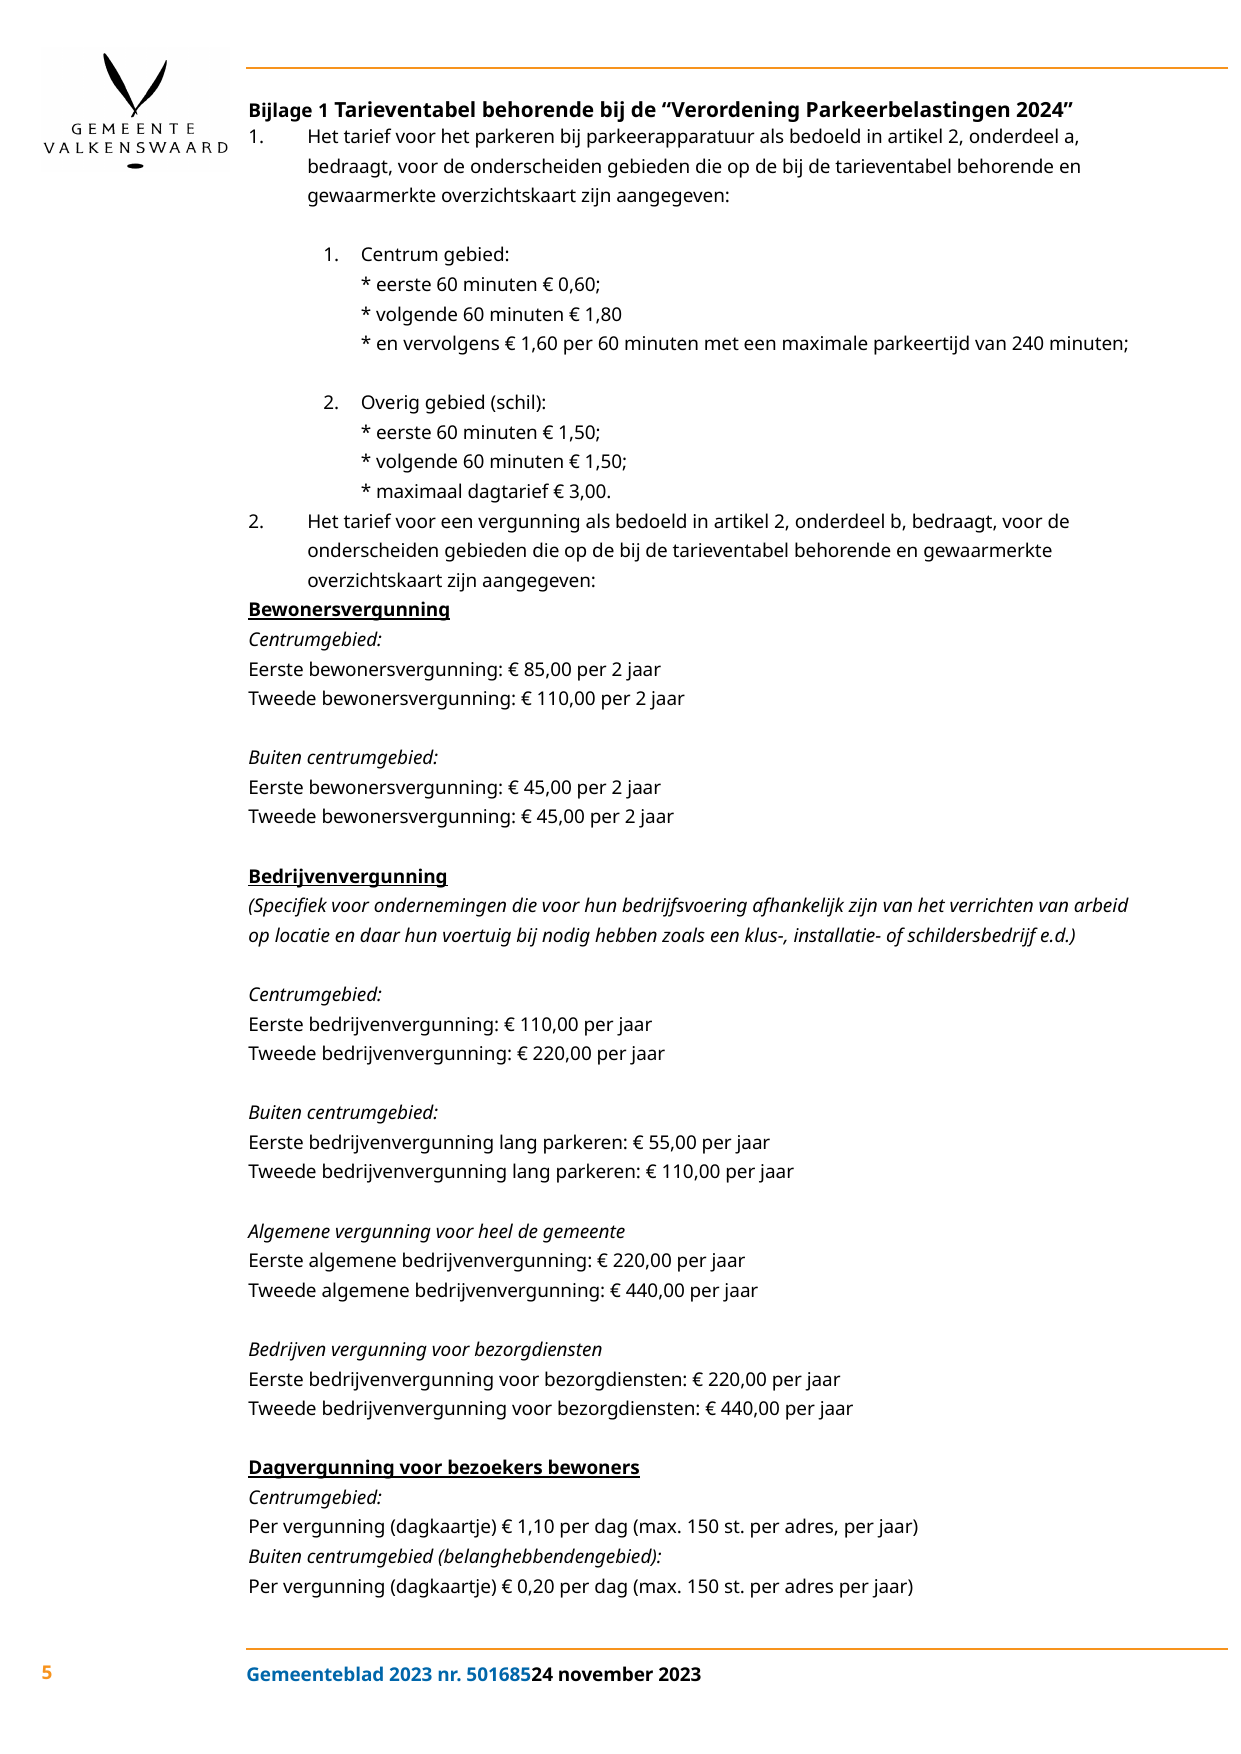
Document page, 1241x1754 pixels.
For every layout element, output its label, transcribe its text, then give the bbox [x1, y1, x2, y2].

text Tweede bewonersvergunning: € 110,00 per 2 jaar [248, 685, 1152, 711]
text Eerste bewonersvergunning: € 45,00 per 2 jaar [248, 774, 1152, 800]
list Overig gebied (schil): [323, 389, 1152, 415]
text Per vergunning (dagkaartje) € 1,10 per dag (max. 150 st. per adres, per jaar) [248, 1514, 1152, 1539]
list Het tarief voor een vergunning als bedoeld in artikel 2, onderdeel b, bedraagt, voor de onderscheiden gebieden die op de bij de tarieventabel behorende en gewaarmerkte overzichtskaart zijn aangegeven: [248, 508, 1152, 593]
text Per vergunning (dagkaartje) € 0,20 per dag (max. 150 st. per adres per jaar) [248, 1573, 1152, 1599]
text Buiten centrumgebied: [248, 1099, 1152, 1125]
text Bedrijven vergunning voor bezorgdiensten [248, 1336, 1152, 1362]
text Tweede algemene bedrijvenvergunning: € 440,00 per jaar [248, 1277, 1152, 1303]
list * eerste 60 minuten € 1,50; [323, 419, 1152, 445]
text Centrumgebied: [248, 1484, 1152, 1510]
list * maximaal dagtarief € 3,00. [323, 478, 1152, 504]
text Tweede bedrijvenvergunning voor bezorgdiensten: € 440,00 per jaar [248, 1395, 1152, 1421]
text Eerste bewonersvergunning: € 85,00 per 2 jaar [248, 656, 1152, 682]
text (Specifiek voor ondernemingen die voor hun bedrijfsvoering afhankelijk zijn van het verrichten van arbeid op locatie en daar hun voertuig bij nodig hebben zoals een klus-, installatie- of schildersbedrijf e.d.) [248, 892, 1152, 948]
list * volgende 60 minuten € 1,50; [323, 449, 1152, 474]
text Bewonersvergunning [248, 597, 1152, 622]
text Eerste algemene bedrijvenvergunning: € 220,00 per jaar [248, 1247, 1152, 1273]
text Algemene vergunning voor heel de gemeente [248, 1218, 1152, 1244]
list * volgende 60 minuten € 1,80 [323, 301, 1152, 327]
list * eerste 60 minuten € 0,60; [323, 271, 1152, 297]
text Eerste bedrijvenvergunning voor bezorgdiensten: € 220,00 per jaar [248, 1366, 1152, 1392]
text Eerste bedrijvenvergunning lang parkeren: € 55,00 per jaar [248, 1129, 1152, 1155]
text Buiten centrumgebied (belanghebbendengebied): [248, 1543, 1152, 1569]
picture [41, 47, 231, 172]
text Tweede bewonersvergunning: € 45,00 per 2 jaar [248, 804, 1152, 829]
text Centrumgebied: [248, 626, 1152, 652]
text Bijlage 1 Tarieventabel behorende bij de “Verordening Parkeerbelastingen 2024” [248, 95, 1152, 123]
text Eerste bedrijvenvergunning: € 110,00 per jaar [248, 1011, 1152, 1037]
list Centrum gebied: [323, 242, 1152, 267]
text Tweede bedrijvenvergunning: € 220,00 per jaar [248, 1040, 1152, 1066]
list * en vervolgens € 1,60 per 60 minuten met een maximale parkeertijd van 240 minuten; [323, 330, 1152, 356]
text Centrumgebied: [248, 981, 1152, 1007]
text Dagvergunning voor bezoekers bewoners [248, 1454, 1152, 1480]
text Tweede bedrijvenvergunning lang parkeren: € 110,00 per jaar [248, 1159, 1152, 1184]
text Bedrijvenvergunning [248, 863, 1152, 889]
list Het tarief voor het parkeren bij parkeerapparatuur als bedoeld in artikel 2, onderdeel a, bedraagt, voor de onderscheiden gebieden die op de bij de tarieventabel behorende en gewaarmerkte overzichtskaart zijn aangegeven: [248, 123, 1152, 208]
text Buiten centrumgebied: [248, 744, 1152, 770]
